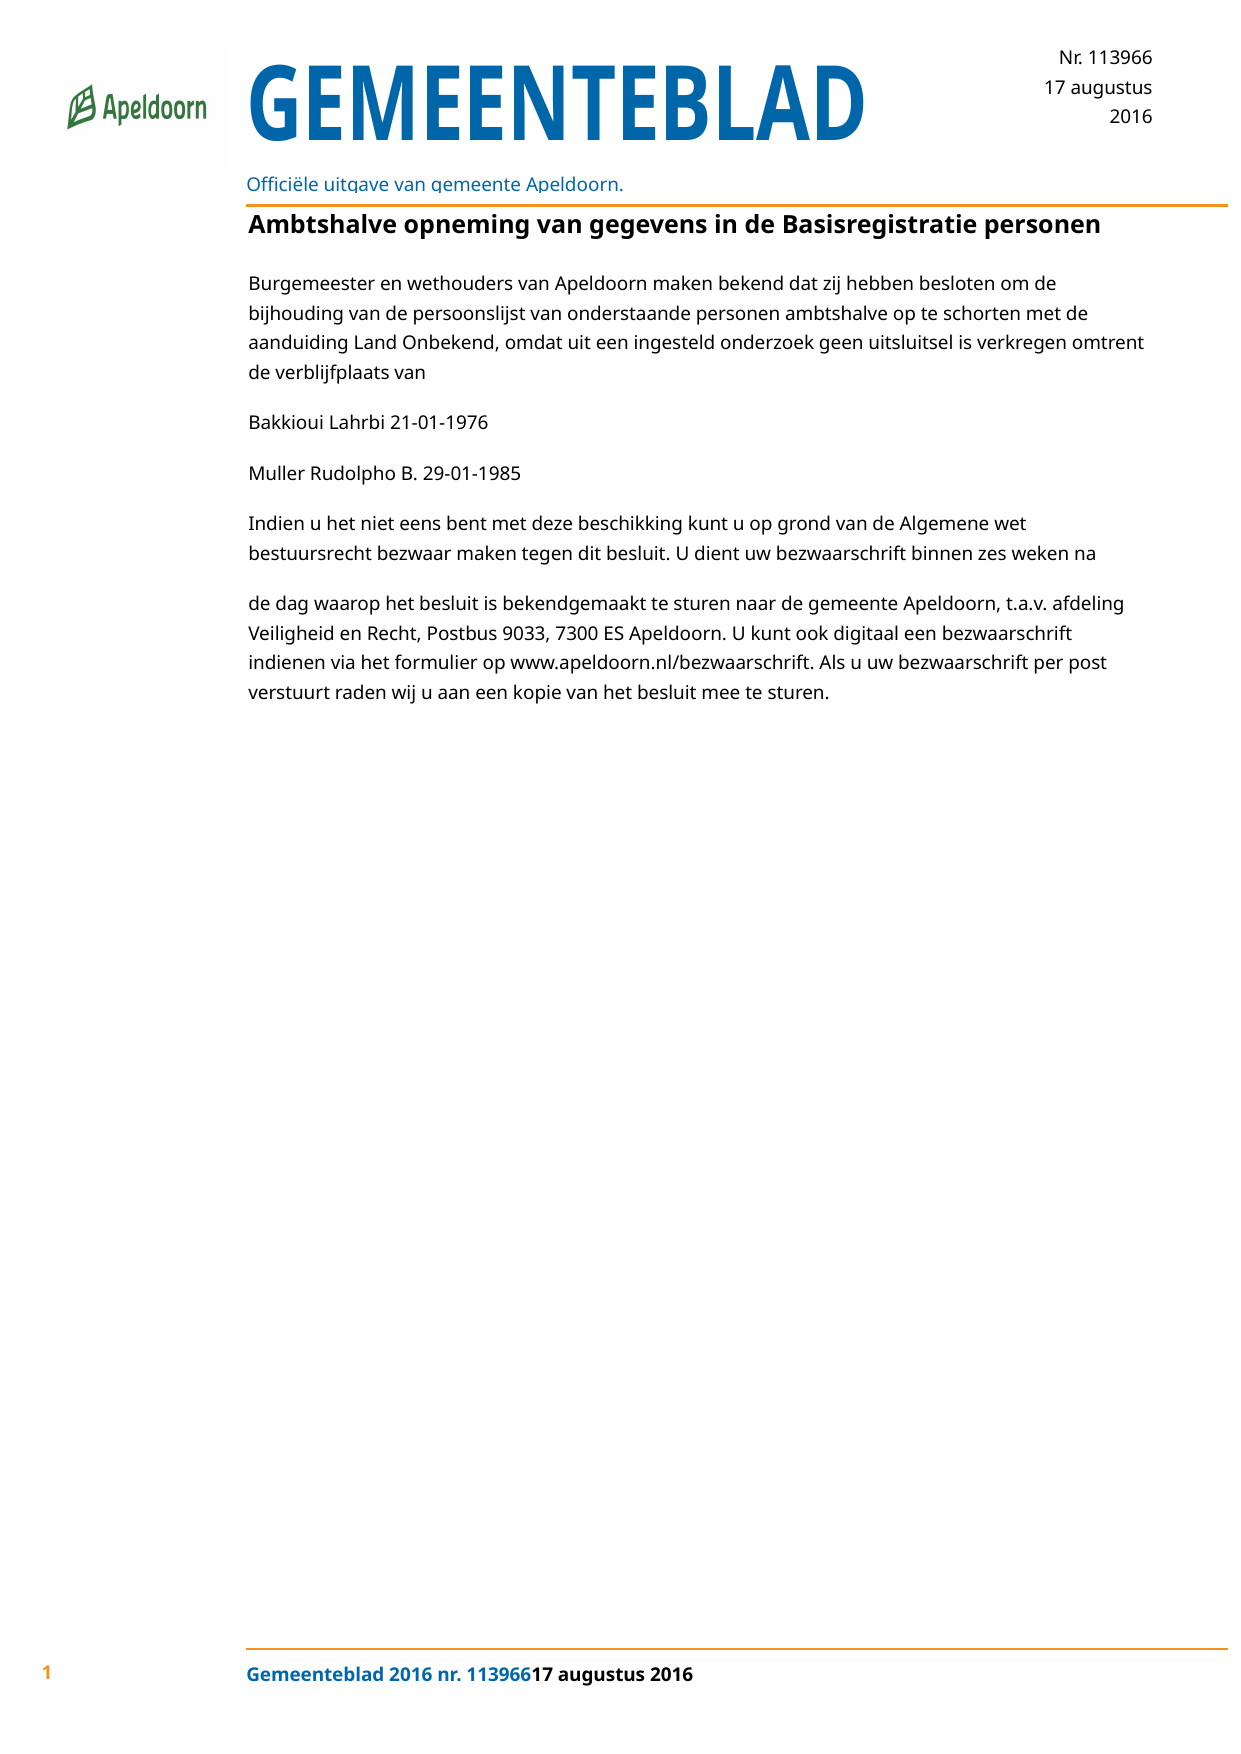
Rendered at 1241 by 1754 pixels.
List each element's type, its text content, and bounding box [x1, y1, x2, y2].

text Muller Rudolpho B. 29-01-1985 [248, 460, 1152, 486]
text de dag waarop het besluit is bekendgemaakt te sturen naar de gemeente Apeldoorn, t.a.v. afdeling Veiligheid en Recht, Postbus 9033, 7300 ES Apeldoorn. U kunt ook digitaal een bezwaarschrift indienen via het formulier op www.apeldoorn.nl/bezwaarschrift. Als u uw bezwaarschrift per post verstuurt raden wij u aan een kopie van het besluit mee te sturen. [248, 590, 1152, 705]
picture [41, 47, 231, 172]
text Bakkioui Lahrbi 21-01-1976 [248, 409, 1152, 435]
text Indien u het niet eens bent met deze beschikking kunt u op grond van de Algemene wet bestuursrecht bezwaar maken tegen dit besluit. U dient uw bezwaarschrift binnen zes weken na [248, 510, 1152, 566]
text Ambtshalve opneming van gegevens in de Basisregistratie personen [248, 207, 1152, 241]
text Burgemeester en wethouders van Apeldoorn maken bekend dat zij hebben besloten om de bijhouding van de persoonslijst van onderstaande personen ambtshalve op te schorten met de aanduiding Land Onbekend, omdat uit een ingesteld onderzoek geen uitsluitsel is verkregen omtrent de verblijfplaats van [248, 270, 1152, 385]
